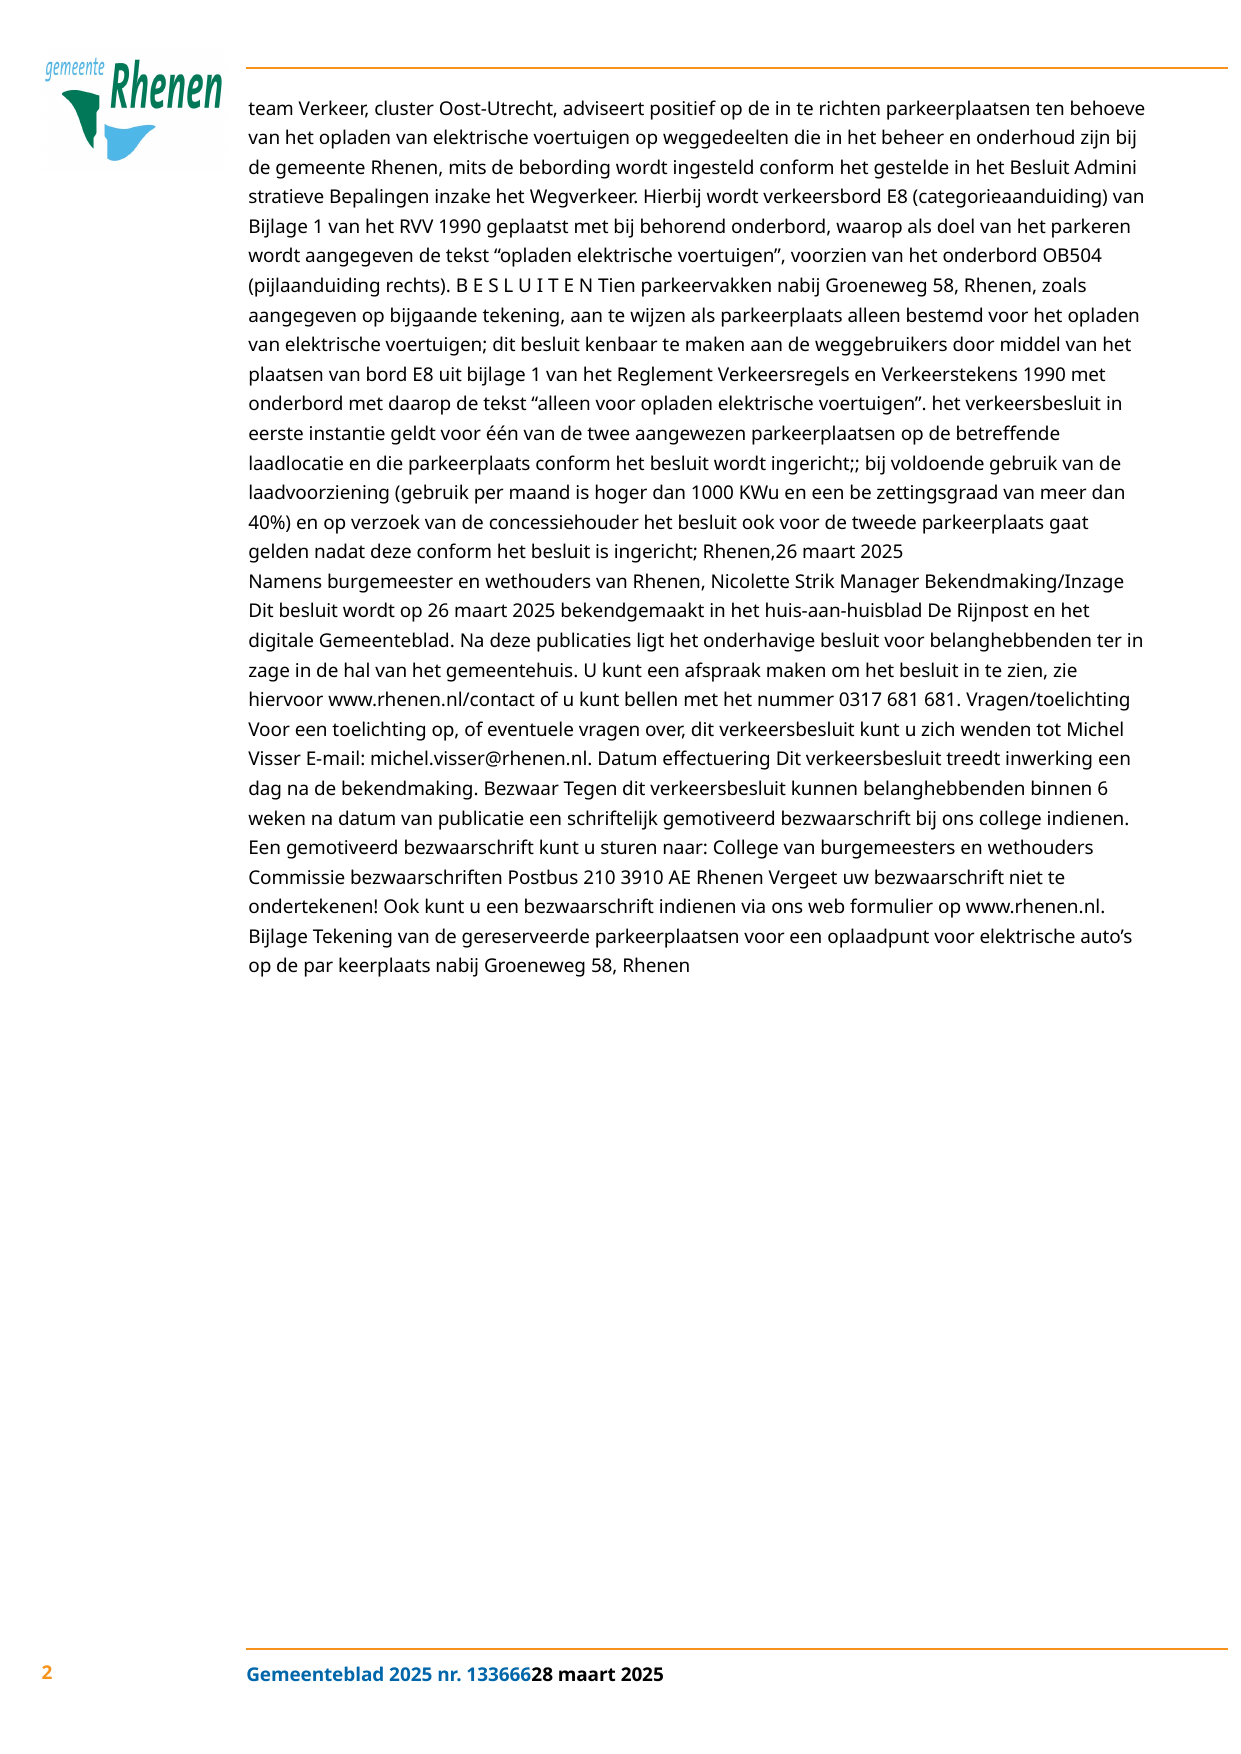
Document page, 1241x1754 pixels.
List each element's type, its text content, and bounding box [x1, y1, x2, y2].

text Namens burgemeester en wethouders van Rhenen, Nicolette Strik Manager Bekendmaking/Inzage Dit besluit wordt op 26 maart 2025 bekendgemaakt in het huis-aan-huisblad De Rijnpost en het digitale Gemeenteblad. Na deze publicaties ligt het onderhavige besluit voor belanghebbenden ter in zage in de hal van het gemeentehuis. U kunt een afspraak maken om het besluit in te zien, zie hiervoor www.rhenen.nl/contact of u kunt bellen met het nummer 0317 681 681. Vragen/toelichting Voor een toelichting op, of eventuele vragen over, dit verkeersbesluit kunt u zich wenden tot Michel Visser E-mail: michel.visser@rhenen.nl. Datum effectuering Dit verkeersbesluit treedt inwerking een dag na de bekendmaking. Bezwaar Tegen dit verkeersbesluit kunnen belanghebbenden binnen 6 weken na datum van publicatie een schriftelijk gemotiveerd bezwaarschrift bij ons college indienen. Een gemotiveerd bezwaarschrift kunt u sturen naar: College van burgemeesters en wethouders Commissie bezwaarschriften Postbus 210 3910 AE Rhenen Vergeet uw bezwaarschrift niet te ondertekenen! Ook kunt u een bezwaarschrift indienen via ons web formulier op www.rhenen.nl. Bijlage Tekening van de gereserveerde parkeerplaatsen voor een oplaadpunt voor elektrische auto’s op de par keerplaats nabij Groeneweg 58, Rhenen [248, 568, 1152, 978]
picture [41, 47, 231, 172]
text team Verkeer, cluster Oost-Utrecht, adviseert positief op de in te richten parkeerplaatsen ten behoeve van het opladen van elektrische voertuigen op weggedeelten die in het beheer en onderhoud zijn bij de gemeente Rhenen, mits de bebording wordt ingesteld conform het gestelde in het Besluit Admini stratieve Bepalingen inzake het Wegverkeer. Hierbij wordt verkeersbord E8 (categorieaanduiding) van Bijlage 1 van het RVV 1990 geplaatst met bij behorend onderbord, waarop als doel van het parkeren wordt aangegeven de tekst “opladen elektrische voertuigen”, voorzien van het onderbord OB504 (pijlaanduiding rechts). B E S L U I T E N Tien parkeervakken nabij Groeneweg 58, Rhenen, zoals aangegeven op bijgaande tekening, aan te wijzen als parkeerplaats alleen bestemd voor het opladen van elektrische voertuigen; dit besluit kenbaar te maken aan de weggebruikers door middel van het plaatsen van bord E8 uit bijlage 1 van het Reglement Verkeersregels en Verkeerstekens 1990 met onderbord met daarop de tekst “alleen voor opladen elektrische voertuigen’’. het verkeersbesluit in eerste instantie geldt voor één van de twee aangewezen parkeerplaatsen op de betreffende laadlocatie en die parkeerplaats conform het besluit wordt ingericht;; bij voldoende gebruik van de laadvoorziening (gebruik per maand is hoger dan 1000 KWu en een be zettingsgraad van meer dan 40%) en op verzoek van de concessiehouder het besluit ook voor de tweede parkeerplaats gaat gelden nadat deze conform het besluit is ingericht; Rhenen,26 maart 2025 [248, 95, 1152, 564]
